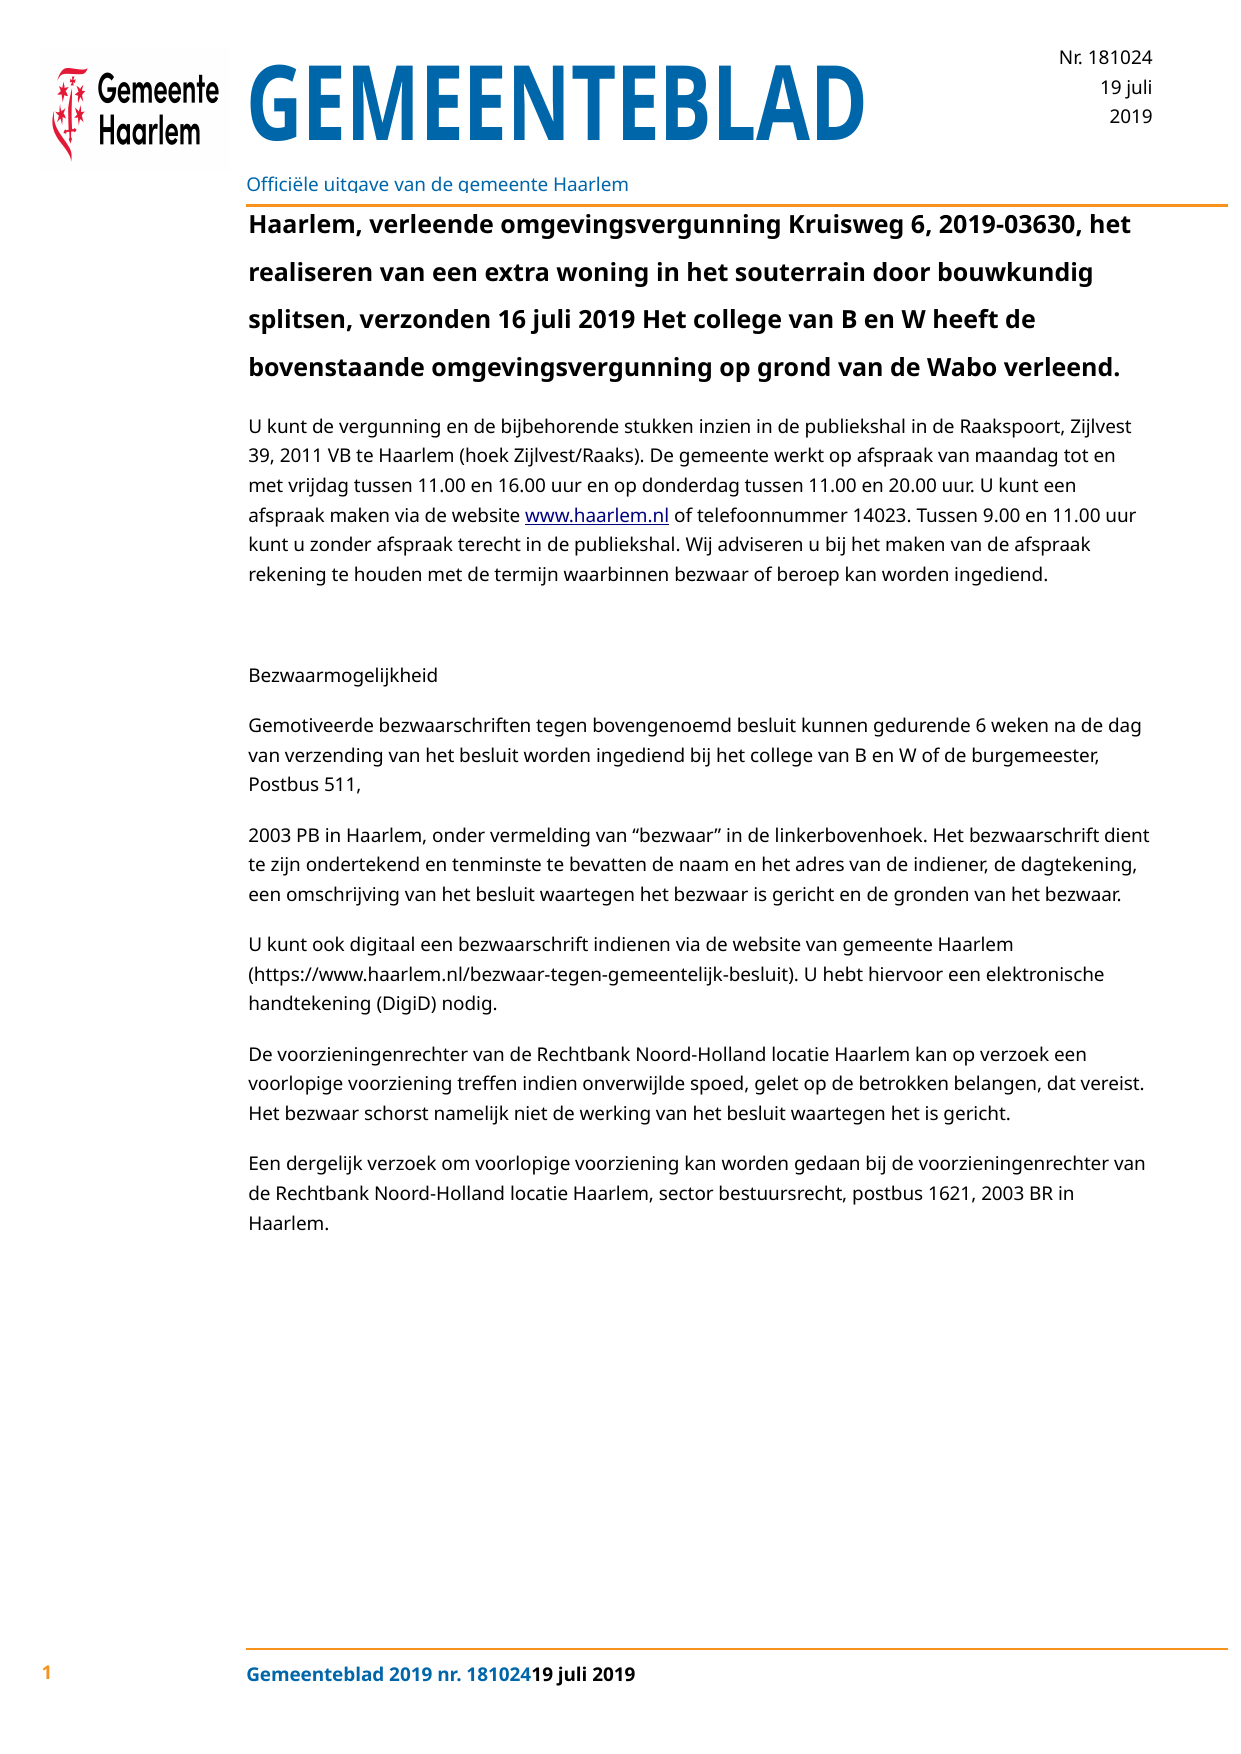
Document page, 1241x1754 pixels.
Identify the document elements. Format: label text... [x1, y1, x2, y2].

text Haarlem, verleende omgevingsvergunning Kruisweg 6, 2019-03630, het realiseren van een extra woning in het souterrain door bouwkundig splitsen, verzonden 16 juli 2019 Het college van B en W heeft de bovenstaande omgevingsvergunning op grond van de Wabo verleend. [248, 207, 1152, 384]
text Gemotiveerde bezwaarschriften tegen bovengenoemd besluit kunnen gedurende 6 weken na de dag van verzending van het besluit worden ingediend bij het college van B en W of de burgemeester, Postbus 511, [248, 712, 1152, 797]
text De voorzieningenrechter van de Rechtbank Noord-Holland locatie Haarlem kan op verzoek een voorlopige voorziening treffen indien onverwijlde spoed, gelet op de betrokken belangen, dat vereist. Het bezwaar schorst namelijk niet de werking van het besluit waartegen het is gericht. [248, 1041, 1152, 1126]
text Bezwaarmogelijkheid [248, 662, 1152, 688]
picture [41, 47, 231, 172]
text Een dergelijk verzoek om voorlopige voorziening kan worden gedaan bij de voorzieningenrechter van de Rechtbank Noord-Holland locatie Haarlem, sector bestuursrecht, postbus 1621, 2003 BR in Haarlem. [248, 1151, 1152, 1236]
text U kunt de vergunning en de bijbehorende stukken inzien in de publiekshal in de Raakspoort, Zijlvest 39, 2011 VB te Haarlem (hoek Zijlvest/Raaks). De gemeente werkt op afspraak van maandag tot en met vrijdag tussen 11.00 en 16.00 uur en op donderdag tussen 11.00 en 20.00 uur. U kunt een afspraak maken via de website www.haarlem.nl of telefoonnummer 14023. Tussen 9.00 en 11.00 uur kunt u zonder afspraak terecht in de publiekshal. Wij adviseren u bij het maken van de afspraak rekening te houden met de termijn waarbinnen bezwaar of beroep kan worden ingediend. [248, 413, 1152, 587]
text U kunt ook digitaal een bezwaarschrift indienen via de website van gemeente Haarlem (https://www.haarlem.nl/bezwaar-tegen-gemeentelijk-besluit). U hebt hiervoor een elektronische handtekening (DigiD) nodig. [248, 931, 1152, 1016]
text 2003 PB in Haarlem, onder vermelding van “bezwaar” in de linkerbovenhoek. Het bezwaarschrift dient te zijn ondertekend en tenminste te bevatten de naam en het adres van de indiener, de dagtekening, een omschrijving van het besluit waartegen het bezwaar is gericht en de gronden van het bezwaar. [248, 822, 1152, 907]
